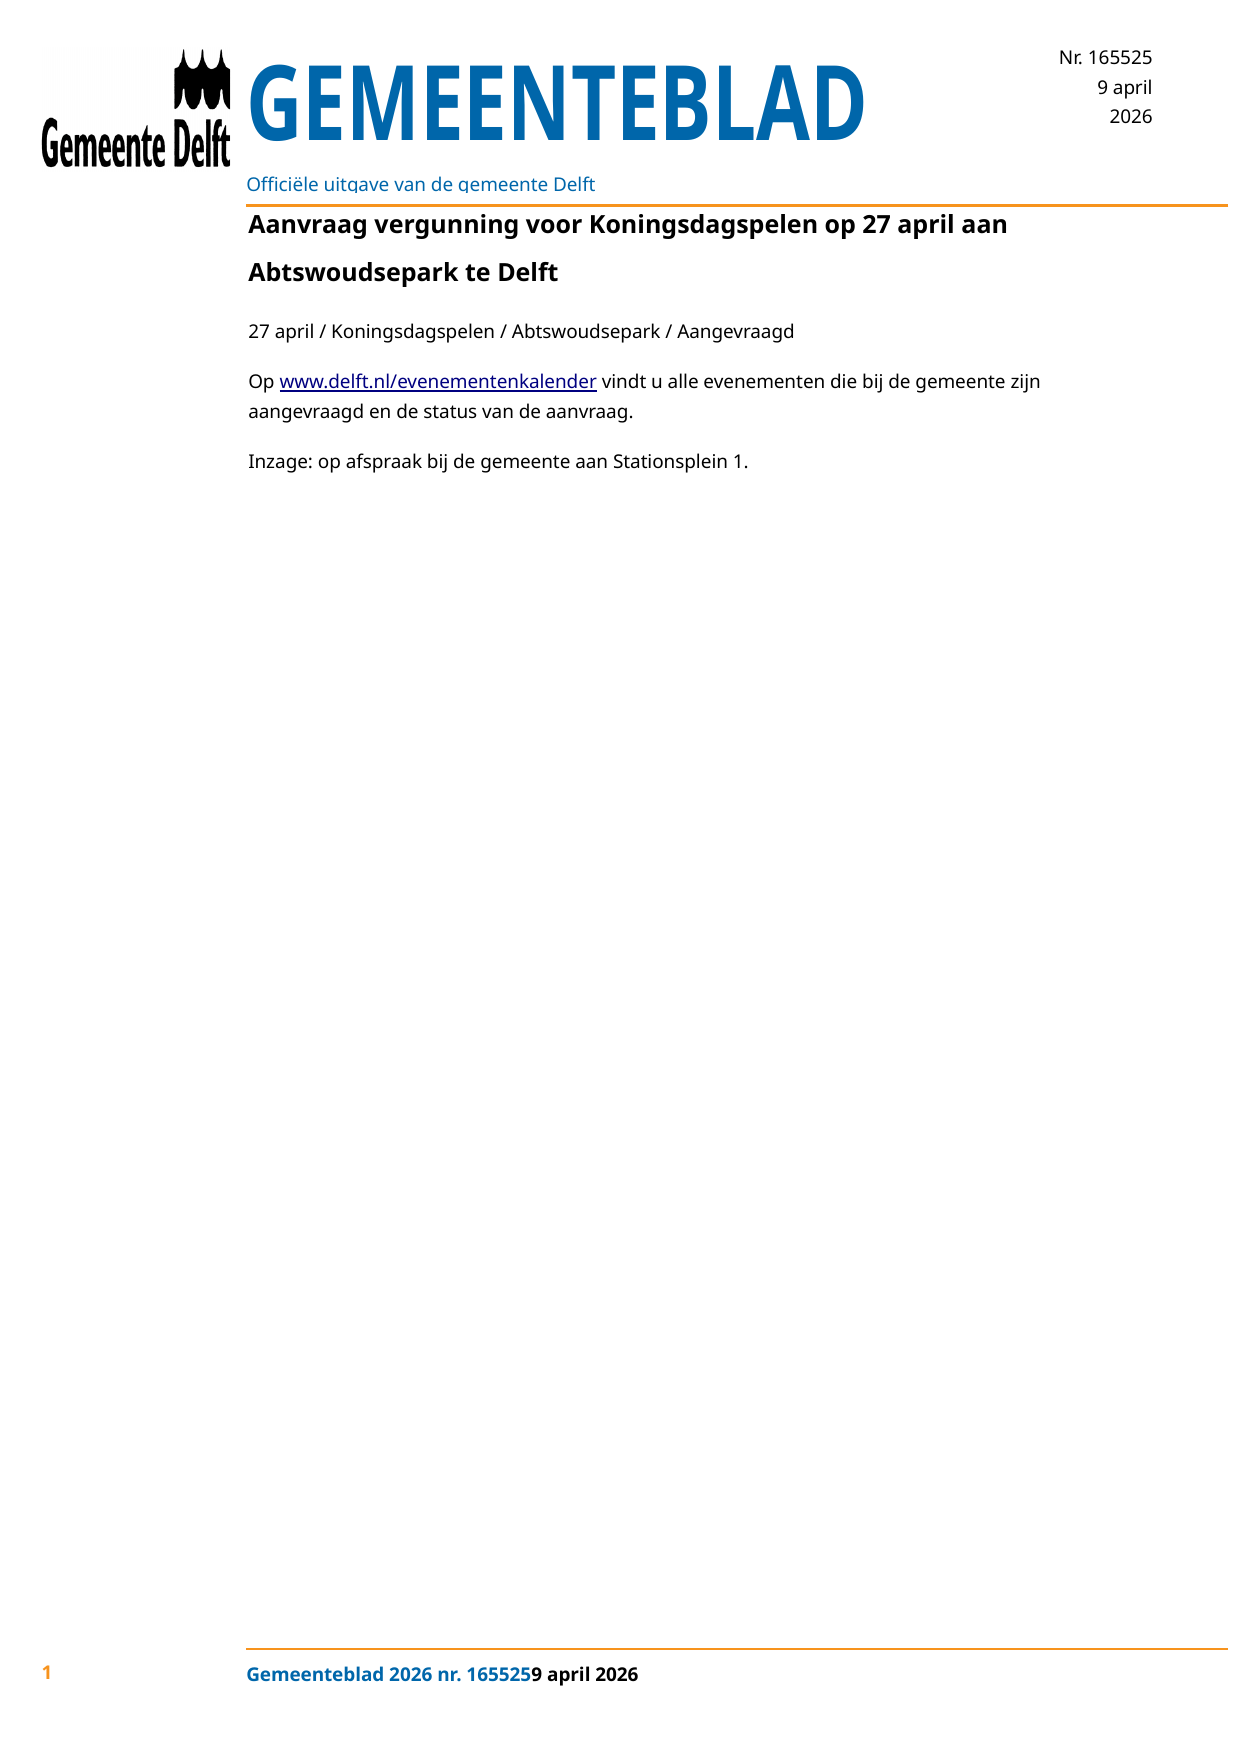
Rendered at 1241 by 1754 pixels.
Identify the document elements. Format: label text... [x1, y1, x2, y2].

text Op www.delft.nl/evenementenkalender vindt u alle evenementen die bij de gemeente zijn aangevraagd en de status van de aanvraag. [248, 368, 1152, 424]
text Aanvraag vergunning voor Koningsdagspelen op 27 april aan Abtswoudsepark te Delft [248, 207, 1152, 288]
text Inzage: op afspraak bij de gemeente aan Stationsplein 1. [248, 448, 1152, 474]
picture [41, 47, 231, 172]
text 27 april / Koningsdagspelen / Abtswoudsepark / Aangevraagd [248, 318, 1152, 344]
